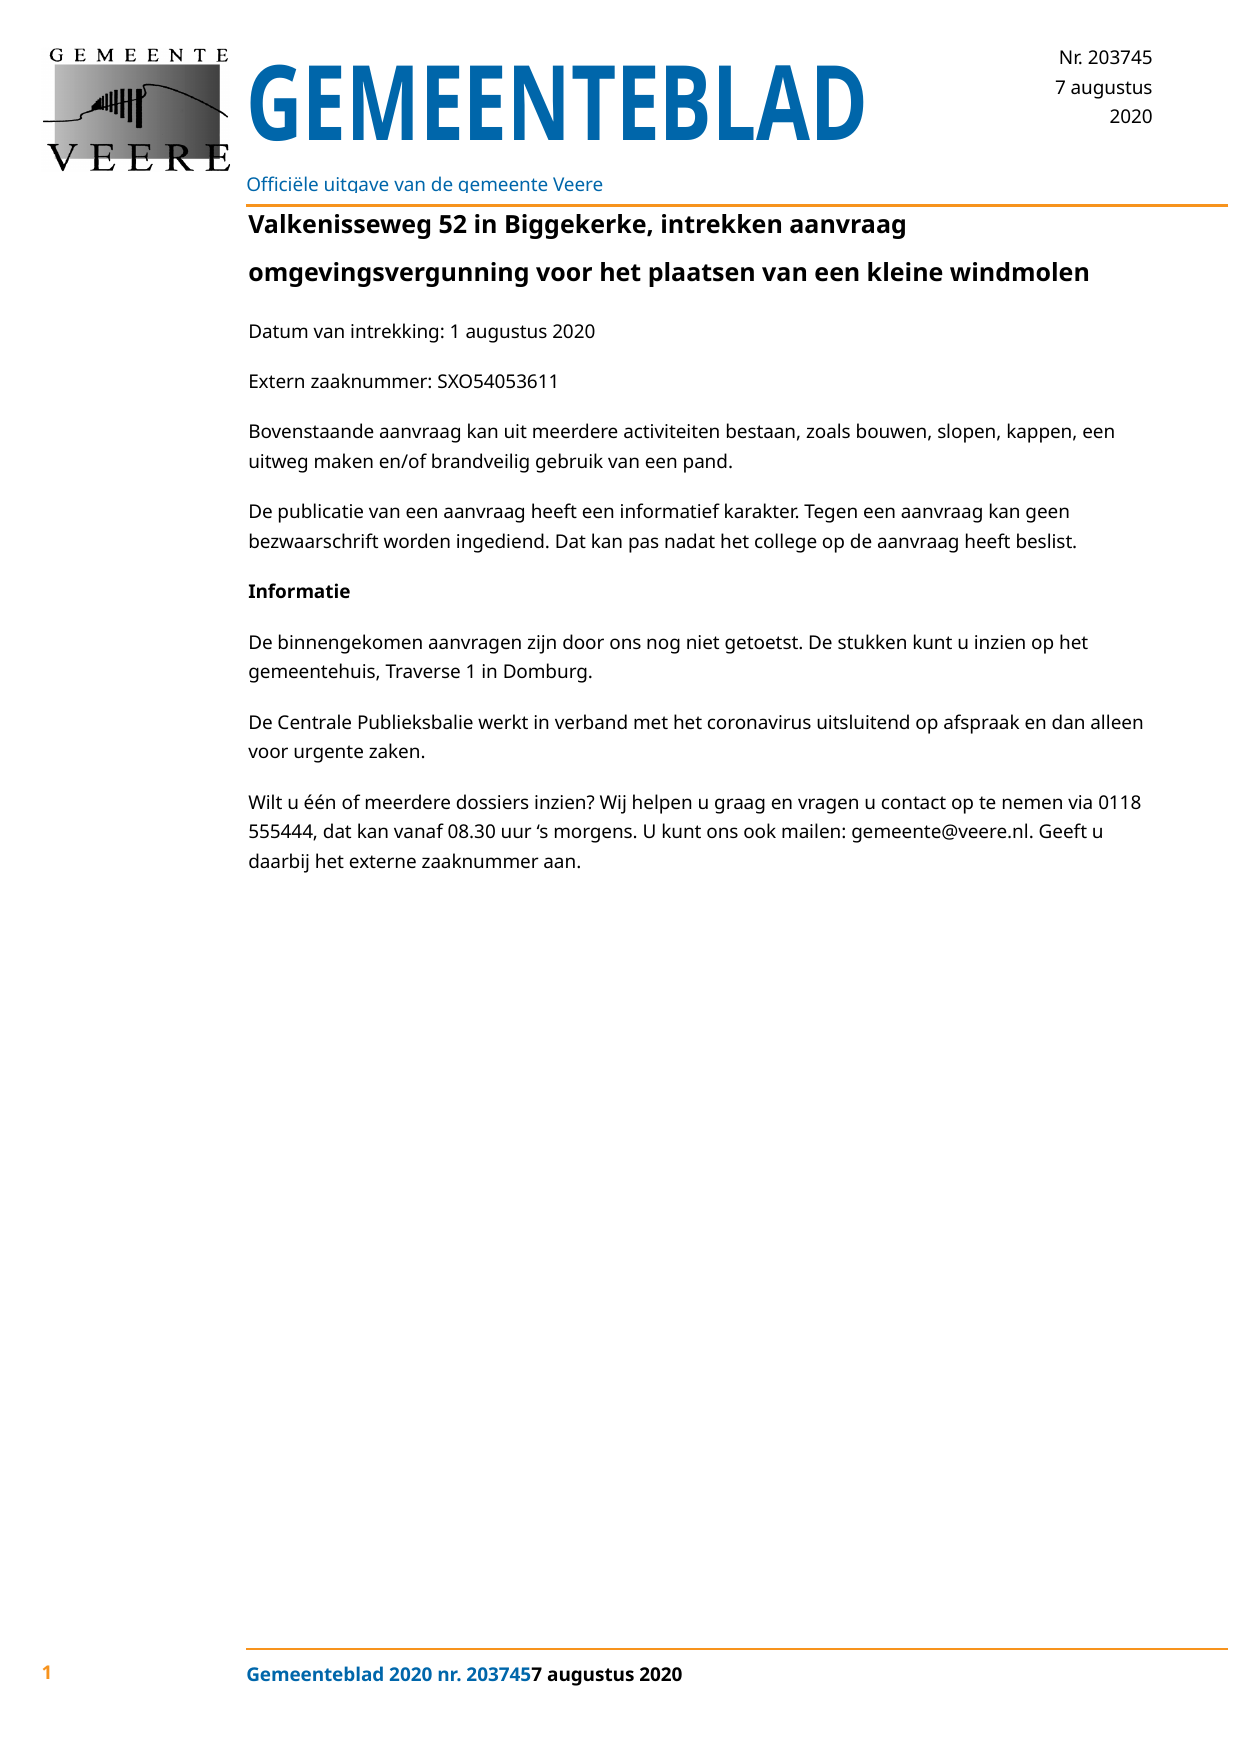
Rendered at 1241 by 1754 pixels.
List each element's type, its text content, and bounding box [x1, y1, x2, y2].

text Datum van intrekking: 1 augustus 2020 [248, 318, 1152, 344]
text Extern zaaknummer: SXO54053611 [248, 368, 1152, 394]
text De publicatie van een aanvraag heeft een informatief karakter. Tegen een aanvraag kan geen bezwaarschrift worden ingediend. Dat kan pas nadat het college op de aanvraag heeft beslist. [248, 499, 1152, 554]
text Informatie [248, 579, 1152, 604]
text De Centrale Publieksbalie werkt in verband met het coronavirus uitsluitend op afspraak en dan alleen voor urgente zaken. [248, 709, 1152, 764]
text De binnengekomen aanvragen zijn door ons nog niet getoetst. De stukken kunt u inzien op het gemeentehuis, Traverse 1 in Domburg. [248, 629, 1152, 684]
text Valkenisseweg 52 in Biggekerke, intrekken aanvraag omgevingsvergunning voor het plaatsen van een kleine windmolen [248, 207, 1152, 288]
text Bovenstaande aanvraag kan uit meerdere activiteiten bestaan, zoals bouwen, slopen, kappen, een uitweg maken en/of brandveilig gebruik van een pand. [248, 419, 1152, 474]
text Wilt u één of meerdere dossiers inzien? Wij helpen u graag en vragen u contact op te nemen via 0118 555444, dat kan vanaf 08.30 uur ‘s morgens. U kunt ons ook mailen: gemeente@veere.nl. Geeft u daarbij het externe zaaknummer aan. [248, 789, 1152, 874]
picture [41, 47, 231, 172]
